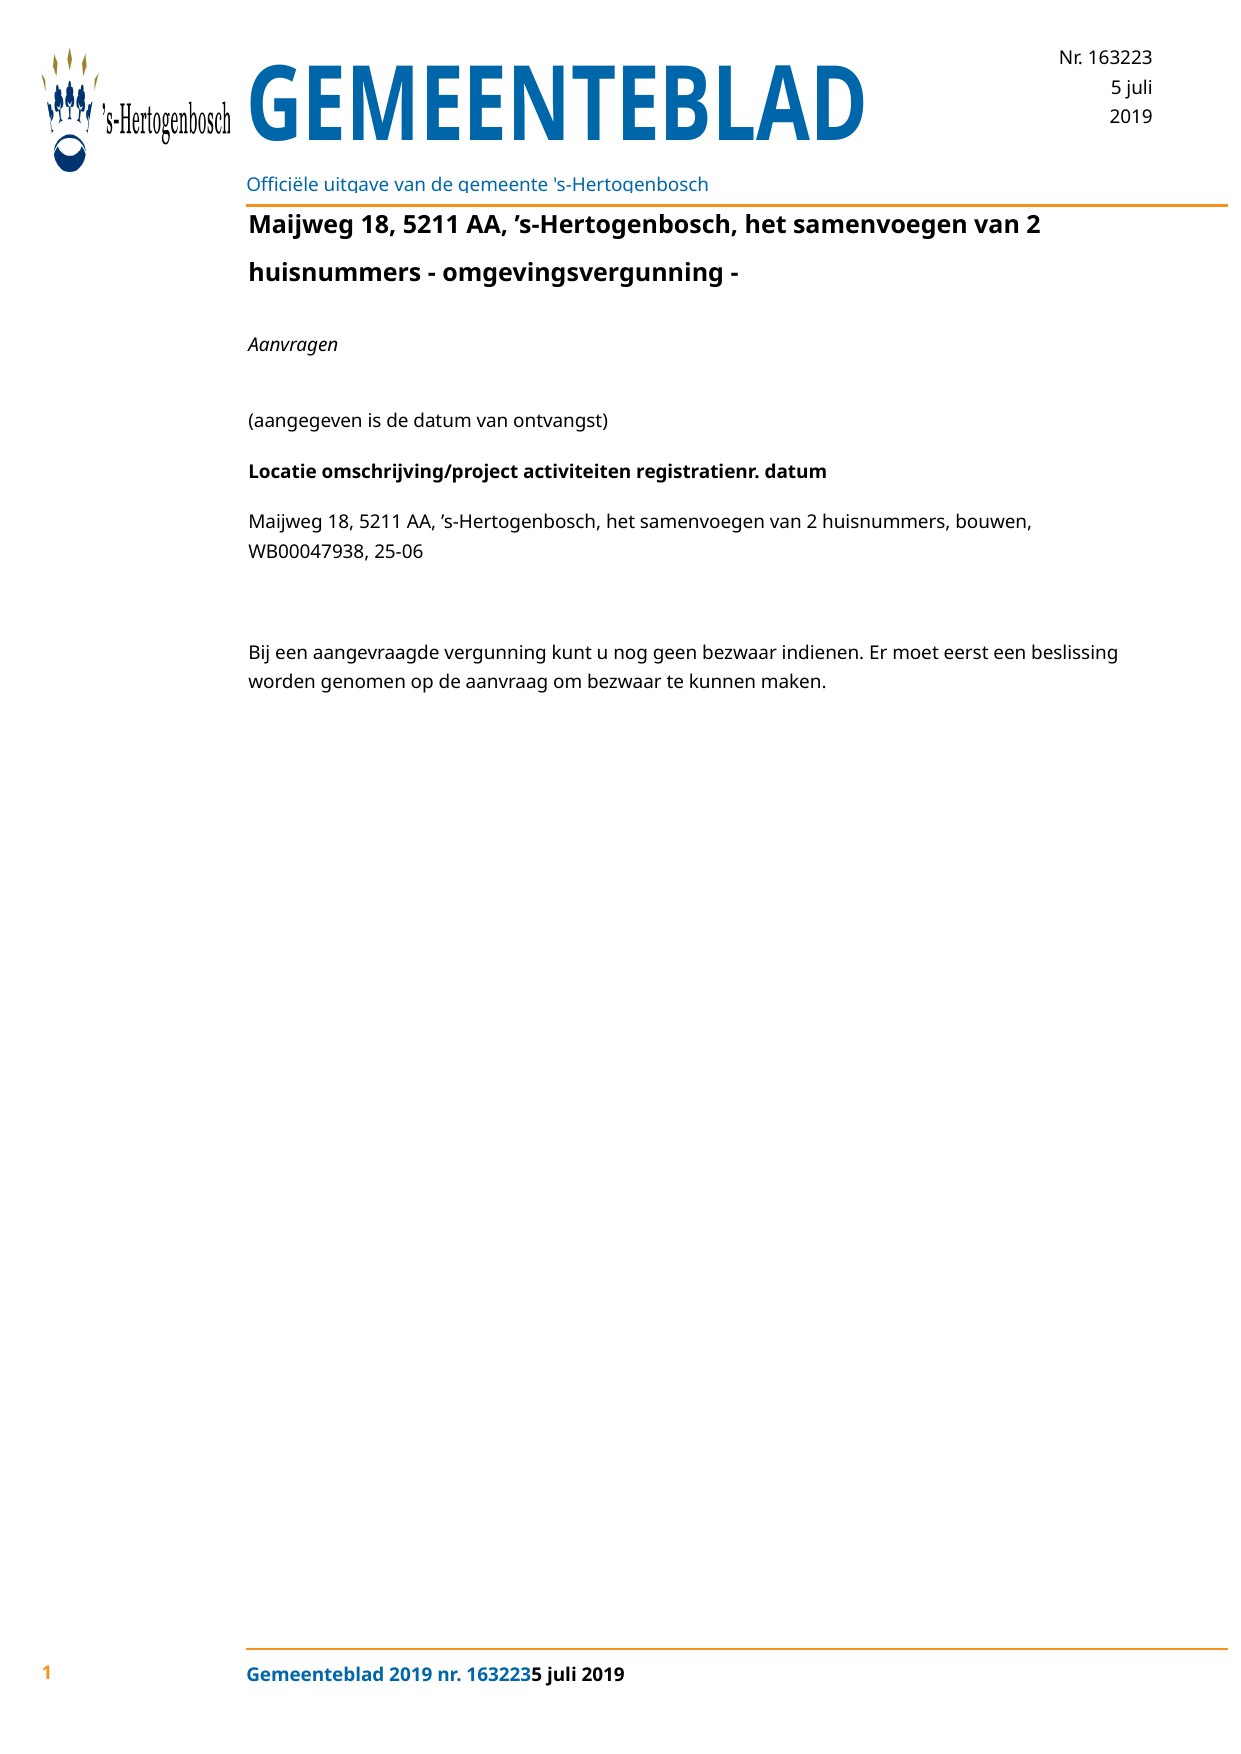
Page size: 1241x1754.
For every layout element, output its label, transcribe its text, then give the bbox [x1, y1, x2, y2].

text Maijweg 18, 5211 AA, ’s-Hertogenbosch, het samenvoegen van 2 huisnummers, bouwen, WB00047938, 25-06 [248, 508, 1152, 564]
picture [41, 47, 231, 172]
text Locatie omschrijving/project activiteiten registratienr. datum [248, 458, 1152, 484]
text Aanvragen [248, 331, 1152, 357]
text Maijweg 18, 5211 AA, ’s-Hertogenbosch, het samenvoegen van 2 huisnummers - omgevingsvergunning - [248, 207, 1152, 288]
text Bij een aangevraagde vergunning kunt u nog geen bezwaar indienen. Er moet eerst een beslissing worden genomen op de aanvraag om bezwaar te kunnen maken. [248, 639, 1152, 694]
text (aangegeven is de datum van ontvangst) [248, 408, 1152, 433]
